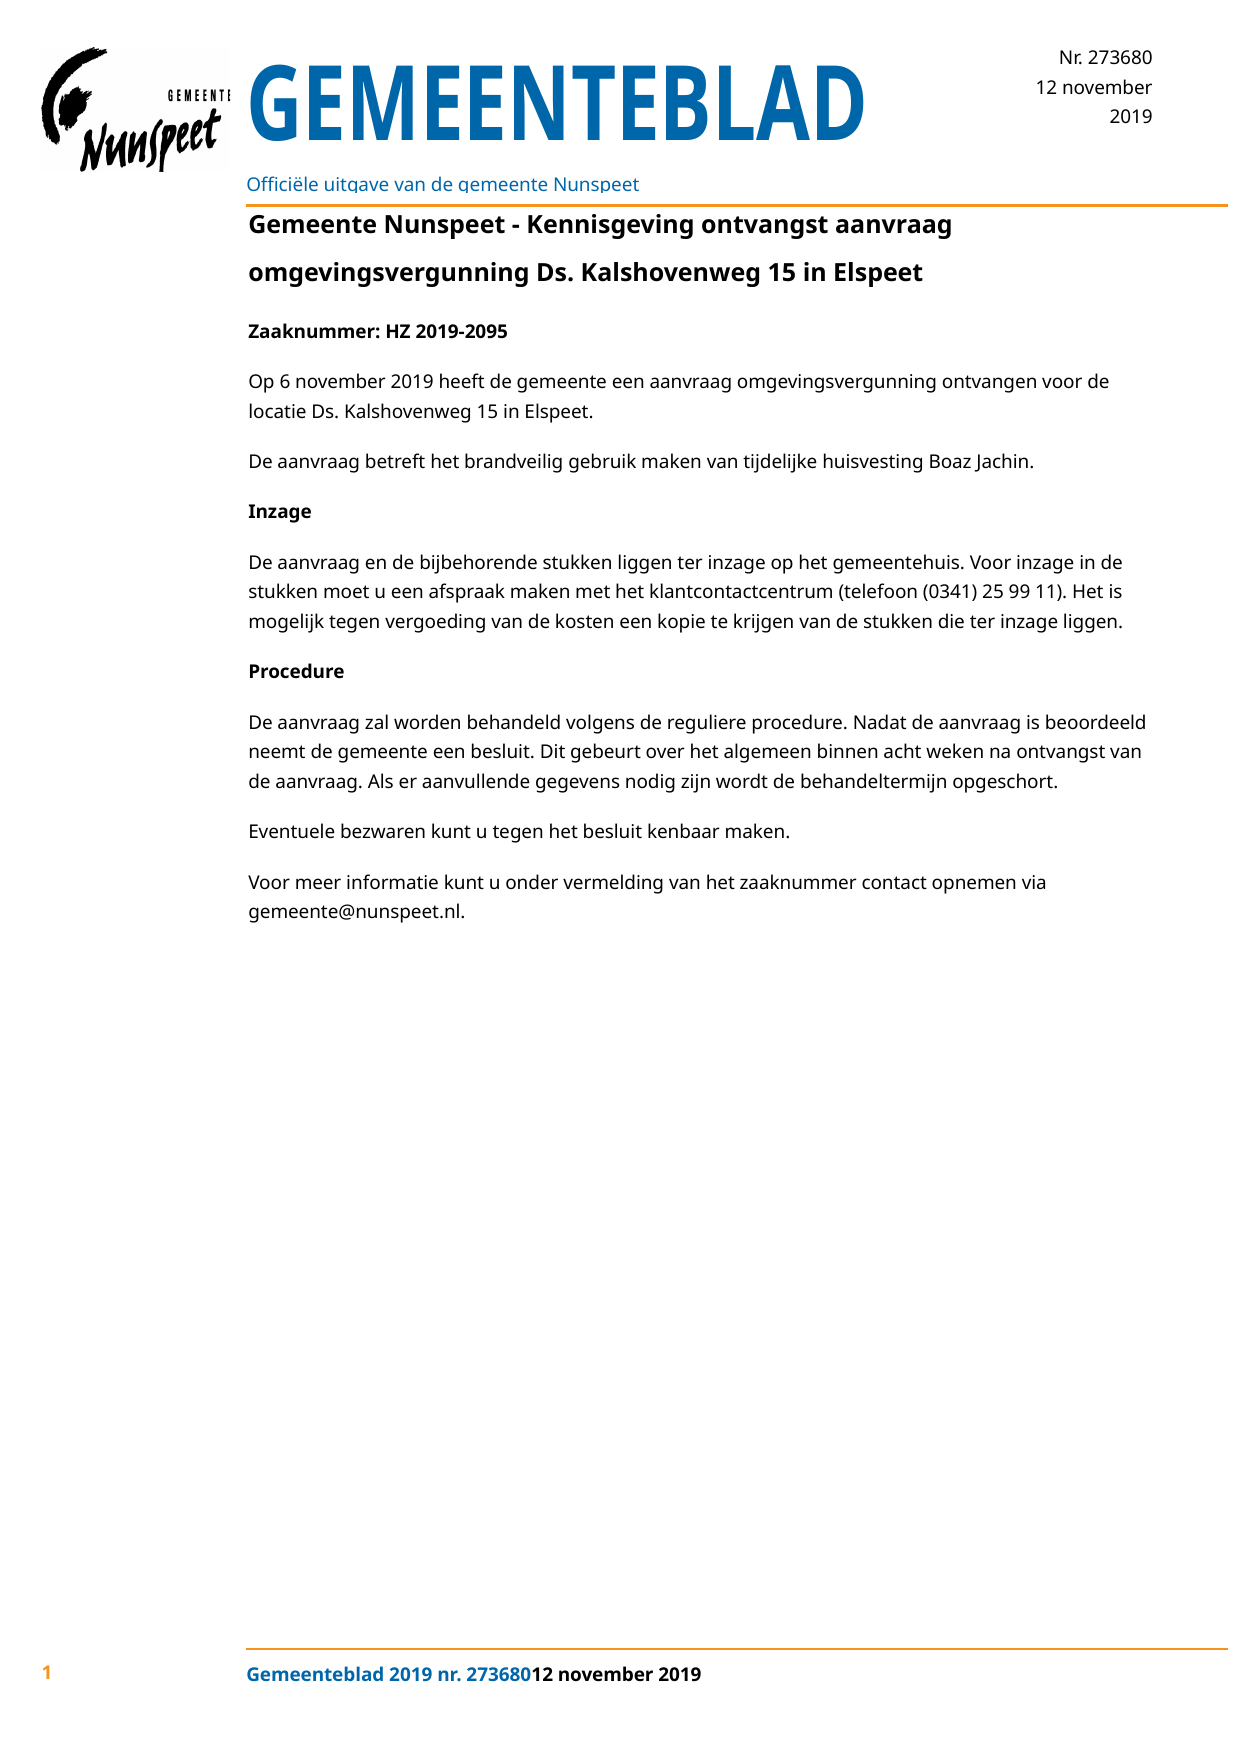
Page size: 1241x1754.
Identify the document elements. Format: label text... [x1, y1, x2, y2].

text De aanvraag betreft het brandveilig gebruik maken van tijdelijke huisvesting Boaz Jachin. [248, 448, 1152, 474]
text Zaaknummer: HZ 2019-2095 [248, 318, 1152, 344]
text De aanvraag zal worden behandeld volgens de reguliere procedure. Nadat de aanvraag is beoordeeld neemt de gemeente een besluit. Dit gebeurt over het algemeen binnen acht weken na ontvangst van de aanvraag. Als er aanvullende gegevens nodig zijn wordt de behandeltermijn opgeschort. [248, 709, 1152, 794]
picture [41, 47, 231, 172]
text Gemeente Nunspeet - Kennisgeving ontvangst aanvraag omgevingsvergunning Ds. Kalshovenweg 15 in Elspeet [248, 207, 1152, 288]
text Op 6 november 2019 heeft de gemeente een aanvraag omgevingsvergunning ontvangen voor de locatie Ds. Kalshovenweg 15 in Elspeet. [248, 368, 1152, 424]
text Eventuele bezwaren kunt u tegen het besluit kenbaar maken. [248, 819, 1152, 844]
text De aanvraag en de bijbehorende stukken liggen ter inzage op het gemeentehuis. Voor inzage in de stukken moet u een afspraak maken met het klantcontactcentrum (telefoon (0341) 25 99 11). Het is mogelijk tegen vergoeding van de kosten een kopie te krijgen van de stukken die ter inzage liggen. [248, 549, 1152, 634]
text Voor meer informatie kunt u onder vermelding van het zaaknummer contact opnemen via gemeente@nunspeet.nl. [248, 869, 1152, 924]
text Procedure [248, 659, 1152, 684]
text Inzage [248, 499, 1152, 524]
